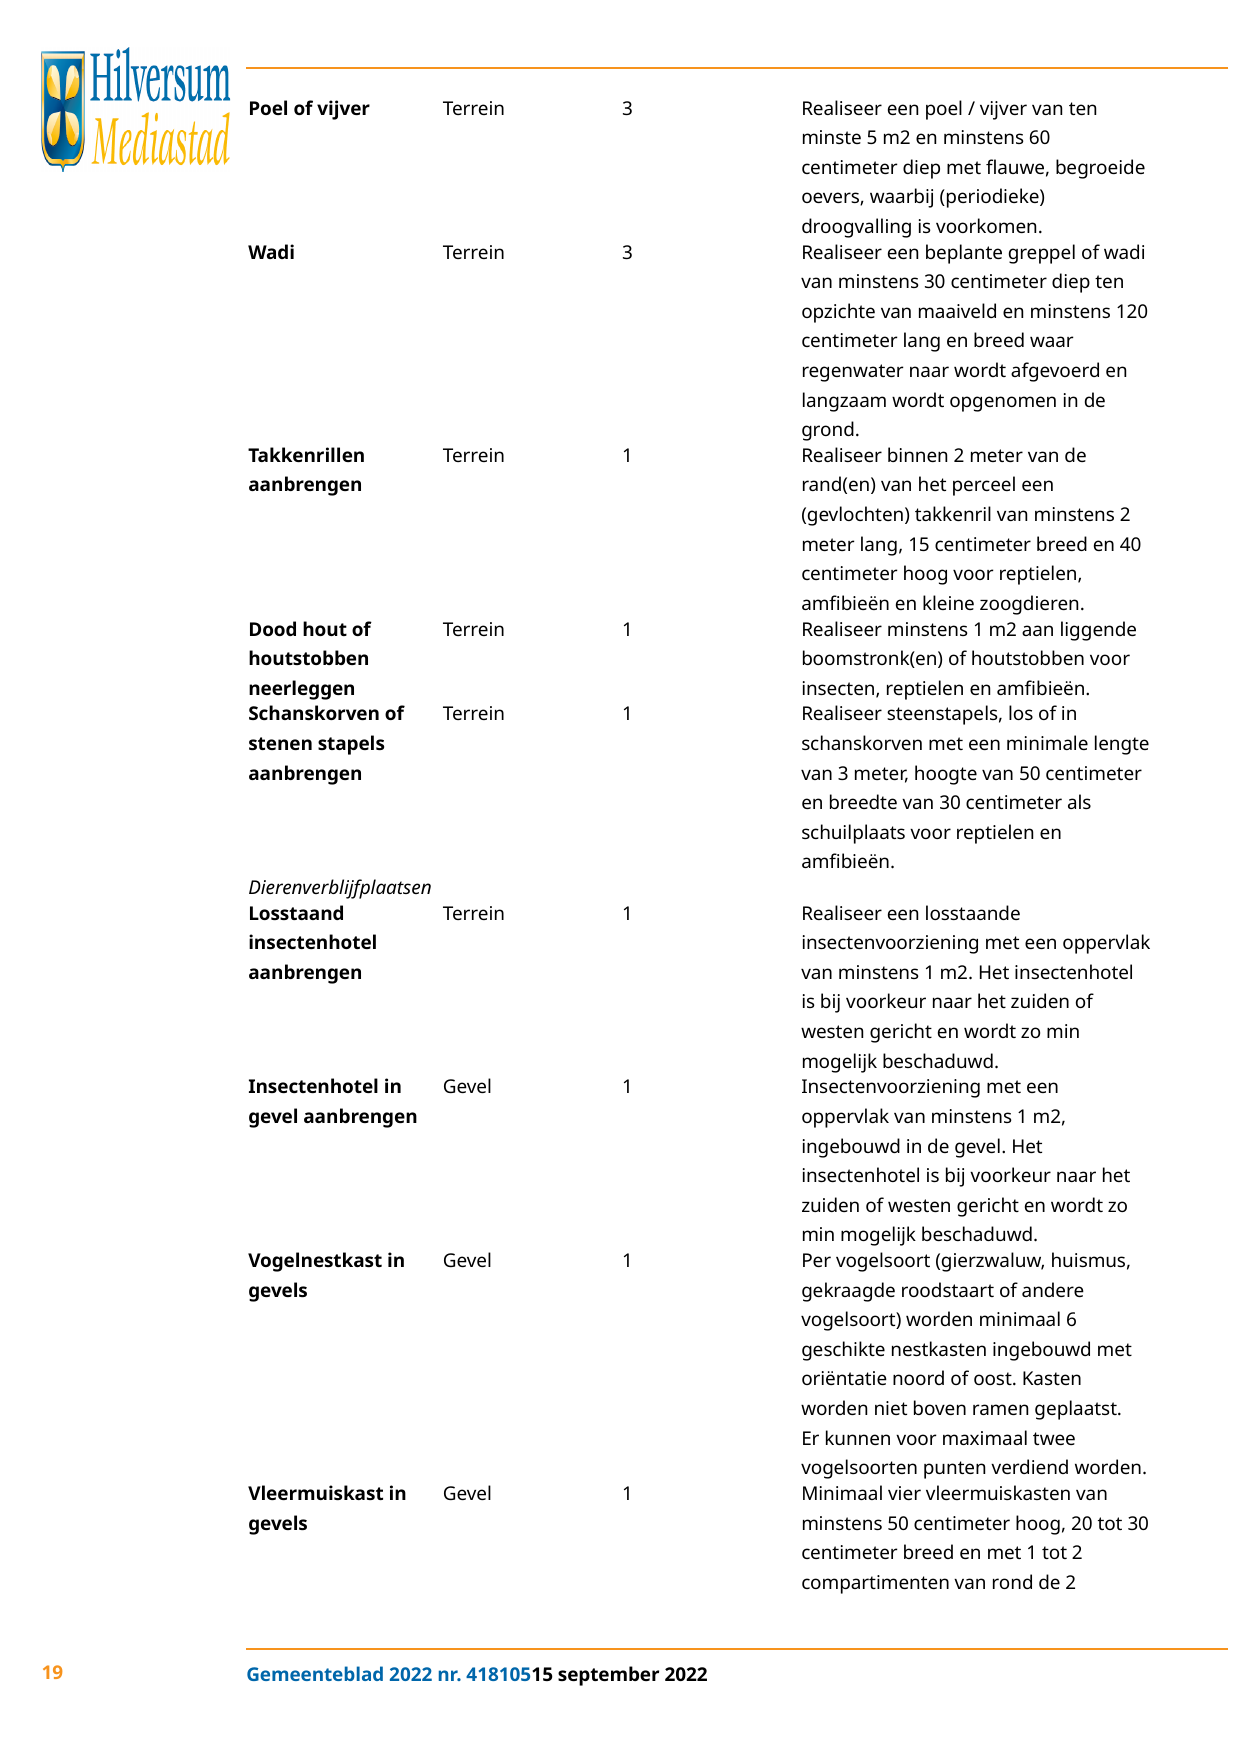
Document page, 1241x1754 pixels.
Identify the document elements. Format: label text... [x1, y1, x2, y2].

table_cell 1 [622, 1480, 801, 1594]
table_cell 1 [622, 1074, 801, 1247]
table_cell 1 [622, 442, 801, 616]
table_cell Realiseer een losstaande insectenvoorziening met een oppervlak van minstens 1 m2. Het insectenhotel is bij voorkeur naar het zuiden of westen gericht en wordt zo min mogelijk beschaduwd. [801, 900, 1152, 1074]
table_cell Terrein [443, 239, 622, 442]
table_cell Vleermuiskast in gevels [248, 1480, 443, 1594]
table_cell Realiseer minstens 1 m2 aan liggende boomstronk(en) of houtstobben voor insecten, reptielen en amfibieën. [801, 616, 1152, 701]
table_cell Dood hout of houtstobben neerleggen [248, 616, 443, 701]
table_cell 3 [622, 239, 801, 442]
table_cell Losstaand insectenhotel aanbrengen [248, 900, 443, 1074]
table_cell Takkenrillen aanbrengen [248, 442, 443, 616]
table_cell Wadi [248, 239, 443, 442]
table_cell 3 [622, 95, 801, 239]
picture [41, 47, 231, 172]
table_cell Insectenvoorziening met een oppervlak van minstens 1 m2, ingebouwd in de gevel. Het insectenhotel is bij voorkeur naar het zuiden of westen gericht en wordt zo min mogelijk beschaduwd. [801, 1074, 1152, 1247]
table_cell Minimaal vier vleermuiskasten van minstens 50 centimeter hoog, 20 tot 30 centimeter breed en met 1 tot 2 compartimenten van rond de 2 [801, 1480, 1152, 1594]
table_cell Per vogelsoort (gierzwaluw, huismus, gekraagde roodstaart of andere vogelsoort) worden minimaal 6 geschikte nestkasten ingebouwd met oriëntatie noord of oost. Kasten worden niet boven ramen geplaatst. Er kunnen voor maximaal twee vogelsoorten punten verdiend worden. [801, 1247, 1152, 1480]
table_cell Poel of vijver [248, 95, 443, 239]
table_cell Gevel [443, 1074, 622, 1247]
table_cell Insectenhotel in gevel aanbrengen [248, 1074, 443, 1247]
table_cell Dierenverblijfplaatsen [248, 874, 443, 900]
table_cell 1 [622, 616, 801, 701]
table_cell Vogelnestkast in gevels [248, 1247, 443, 1480]
table_cell Realiseer een beplante greppel of wadi van minstens 30 centimeter diep ten opzichte van maaiveld en minstens 120 centimeter lang en breed waar regenwater naar wordt afgevoerd en langzaam wordt opgenomen in de grond. [801, 239, 1152, 442]
table_cell Terrein [443, 442, 622, 616]
table_cell Gevel [443, 1480, 622, 1594]
table_cell [622, 874, 801, 900]
table_cell [443, 874, 622, 900]
table_cell 1 [622, 1247, 801, 1480]
table_cell Realiseer binnen 2 meter van de rand(en) van het perceel een (gevlochten) takkenril van minstens 2 meter lang, 15 centimeter breed en 40 centimeter hoog voor reptielen, amfibieën en kleine zoogdieren. [801, 442, 1152, 616]
table_cell Gevel [443, 1247, 622, 1480]
table_cell 1 [622, 900, 801, 1074]
table_cell Realiseer een poel / vijver van ten minste 5 m2 en minstens 60 centimeter diep met flauwe, begroeide oevers, waarbij (periodieke) droogvalling is voorkomen. [801, 95, 1152, 239]
table_cell [801, 874, 1152, 900]
table_cell Terrein [443, 900, 622, 1074]
table_cell Schanskorven of stenen stapels aanbrengen [248, 701, 443, 874]
table_cell Terrein [443, 616, 622, 701]
table_cell Realiseer steenstapels, los of in schanskorven met een minimale lengte van 3 meter, hoogte van 50 centimeter en breedte van 30 centimeter als schuilplaats voor reptielen en amfibieën. [801, 701, 1152, 874]
table_cell Terrein [443, 95, 622, 239]
table_cell 1 [622, 701, 801, 874]
table_cell Terrein [443, 701, 622, 874]
